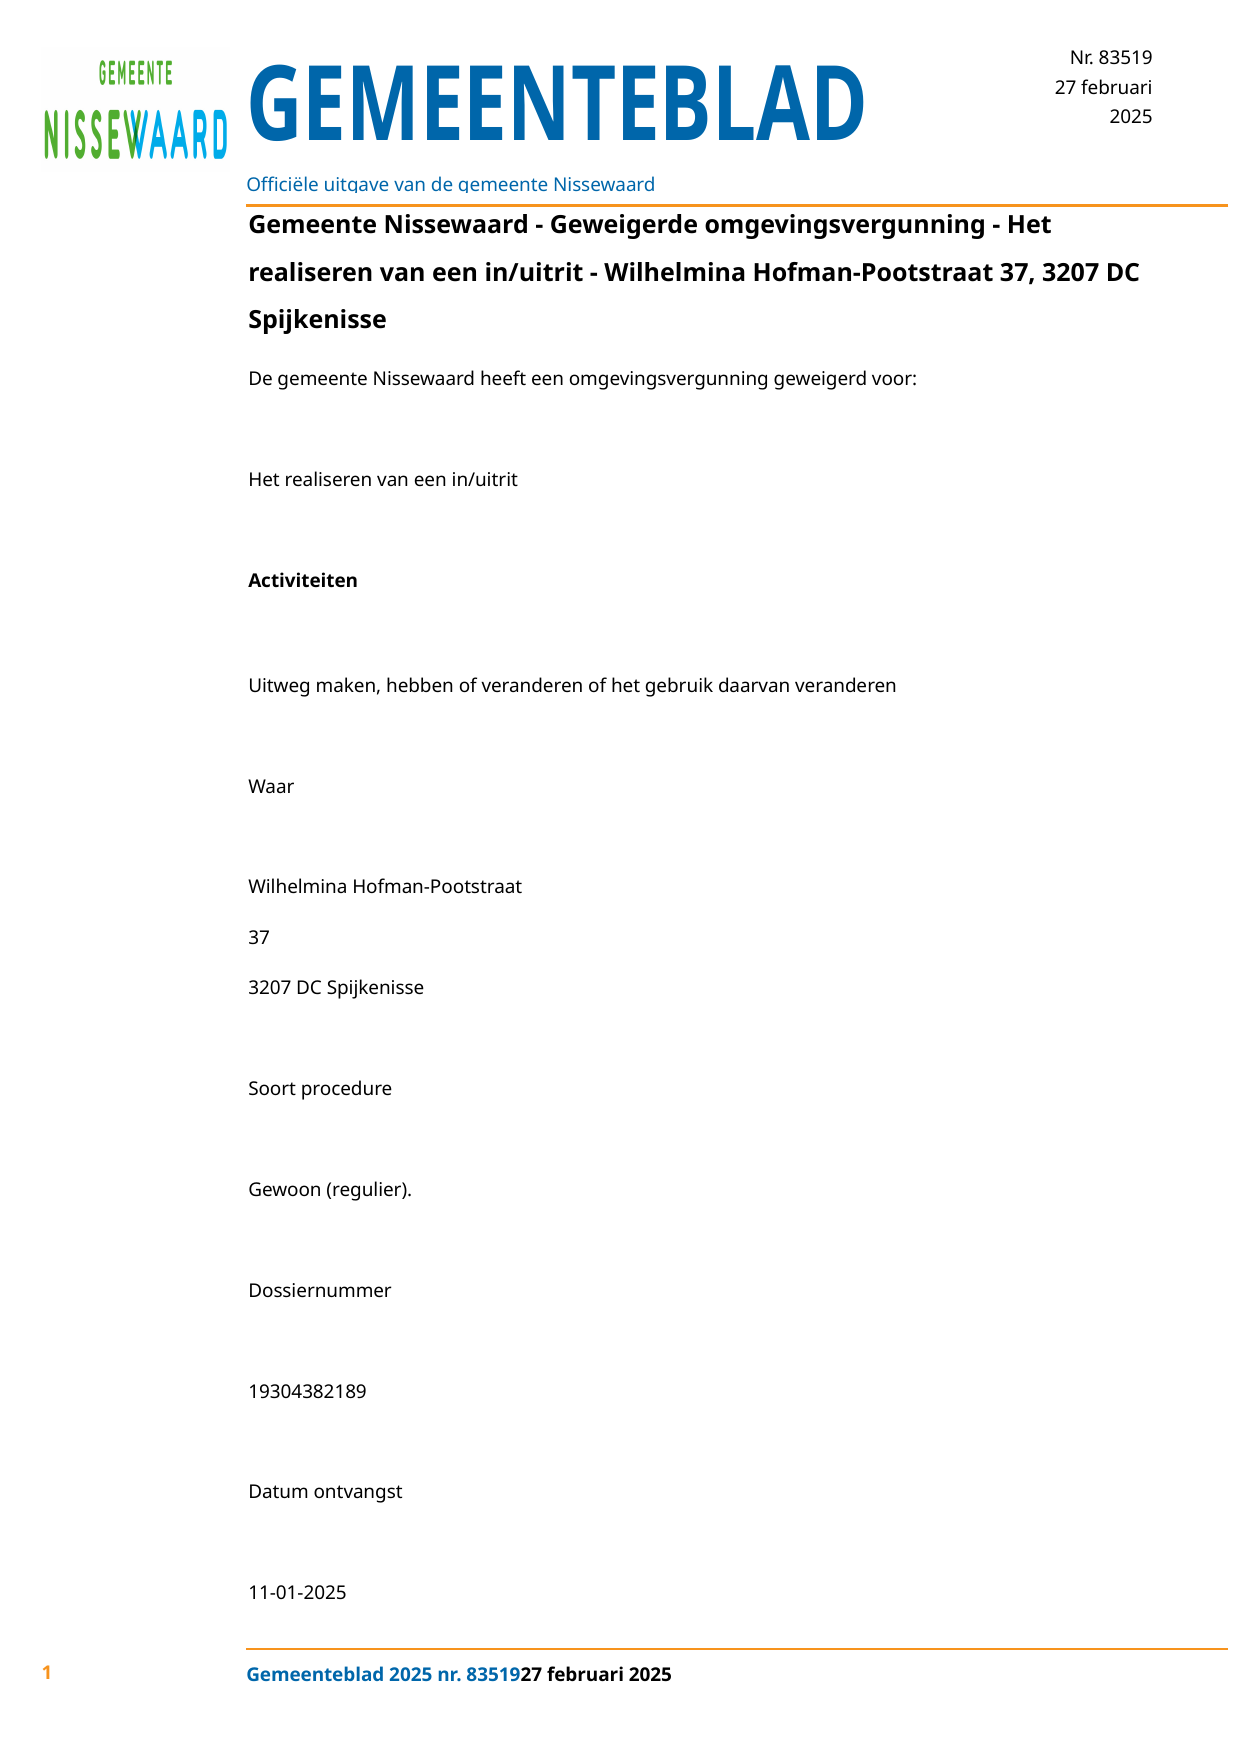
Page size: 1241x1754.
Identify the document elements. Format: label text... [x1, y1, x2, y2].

picture [41, 47, 231, 172]
text 37 [248, 924, 1152, 950]
text 3207 DC Spijkenisse [248, 974, 1152, 1000]
text Uitweg maken, hebben of veranderen of het gebruik daarvan veranderen [248, 672, 1152, 698]
text Datum ontvangst [248, 1479, 1152, 1504]
text Waar [248, 773, 1152, 798]
text ﻿ [248, 618, 1152, 647]
text 11-01-2025 [248, 1579, 1152, 1605]
text De gemeente Nissewaard heeft een omgevingsvergunning geweigerd voor: [248, 366, 1152, 391]
text Soort procedure [248, 1075, 1152, 1101]
text 19304382189 [248, 1378, 1152, 1403]
text Dossiernummer [248, 1277, 1152, 1303]
text Gewoon (regulier). [248, 1176, 1152, 1202]
text Wilhelmina Hofman-Pootstraat [248, 874, 1152, 899]
text Het realiseren van een in/uitrit [248, 466, 1152, 492]
text Activiteiten [248, 567, 1152, 593]
text Gemeente Nissewaard - Geweigerde omgevingsvergunning - Het realiseren van een in/uitrit - Wilhelmina Hofman-Pootstraat 37, 3207 DC Spijkenisse [248, 207, 1152, 336]
